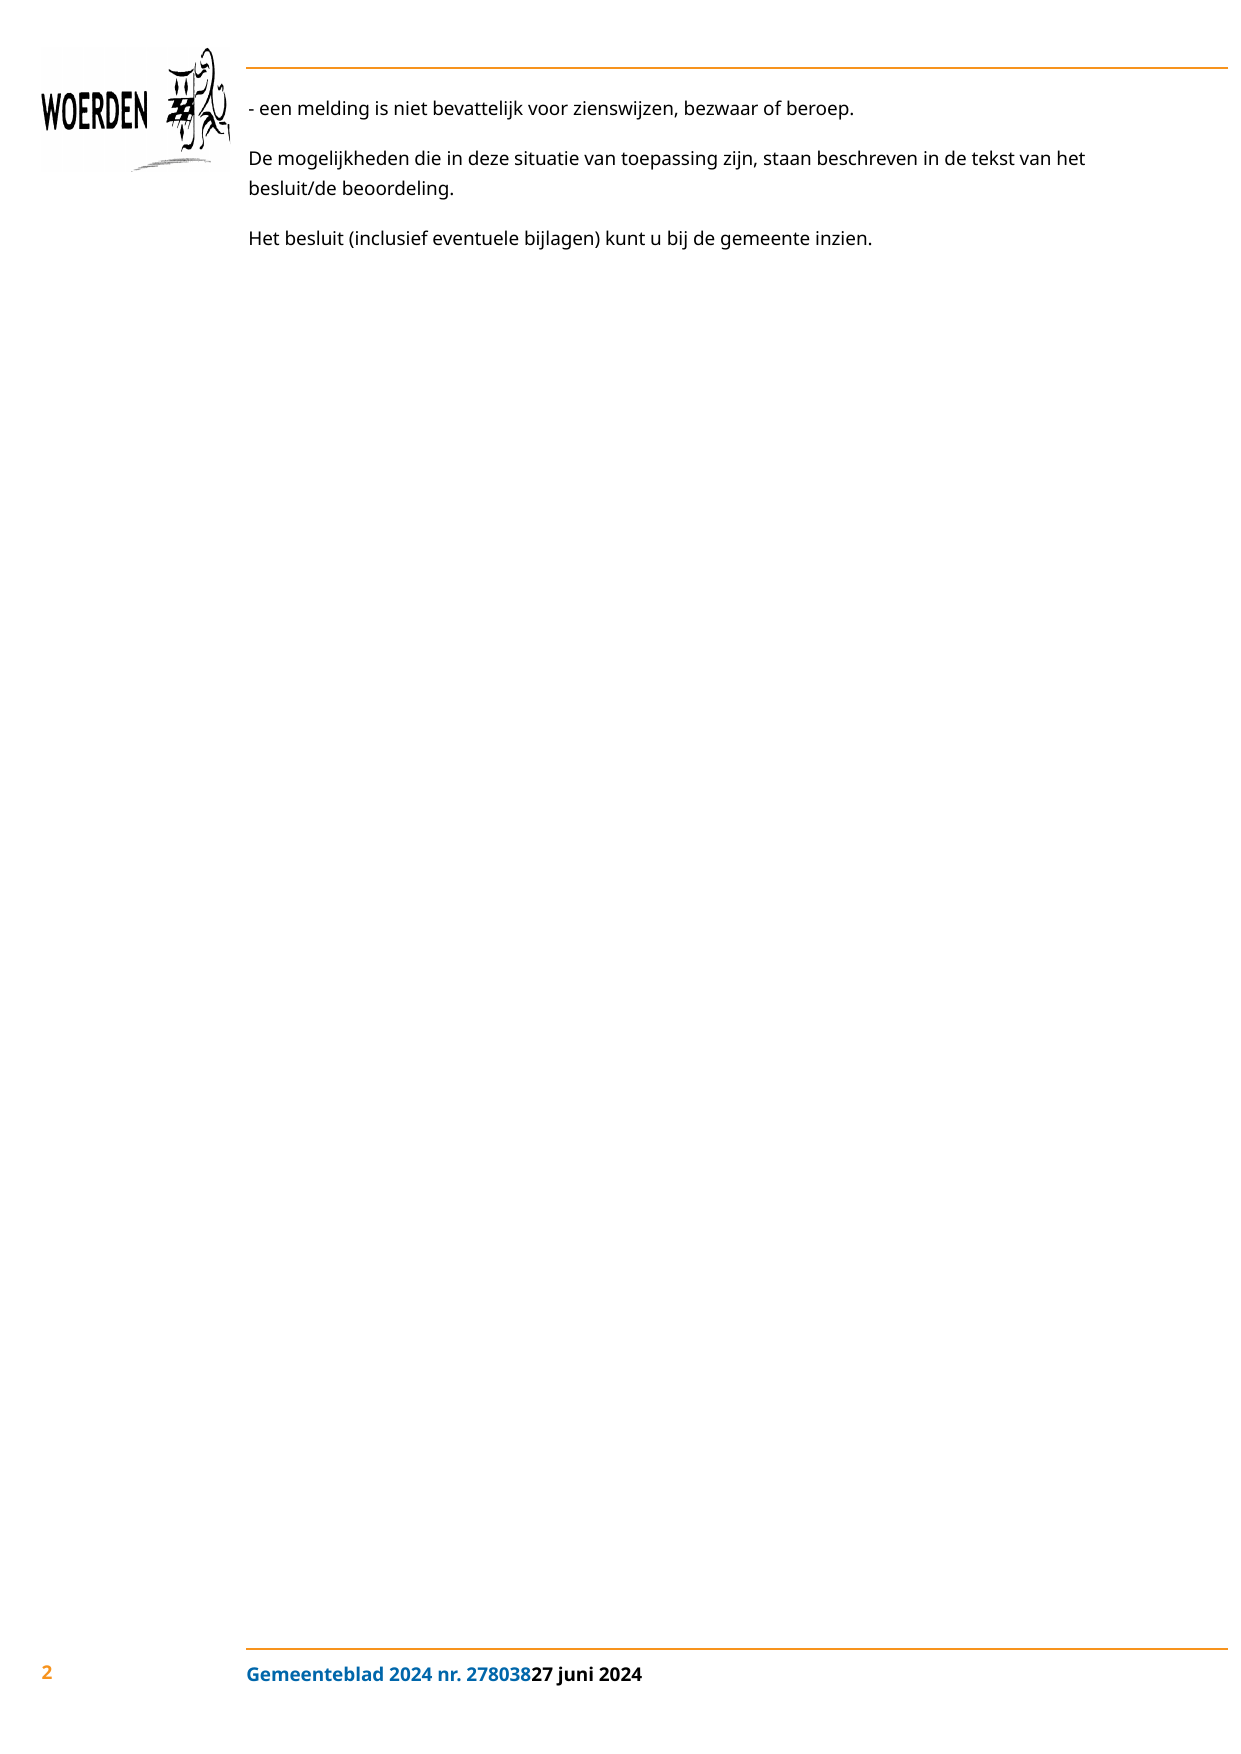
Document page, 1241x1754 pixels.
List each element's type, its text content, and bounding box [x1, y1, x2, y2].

text - een melding is niet bevattelijk voor zienswijzen, bezwaar of beroep. [248, 95, 1152, 121]
text Het besluit (inclusief eventuele bijlagen) kunt u bij de gemeente inzien. [248, 225, 1152, 251]
text De mogelijkheden die in deze situatie van toepassing zijn, staan beschreven in de tekst van het besluit/de beoordeling. [248, 145, 1152, 201]
picture [41, 47, 231, 172]
